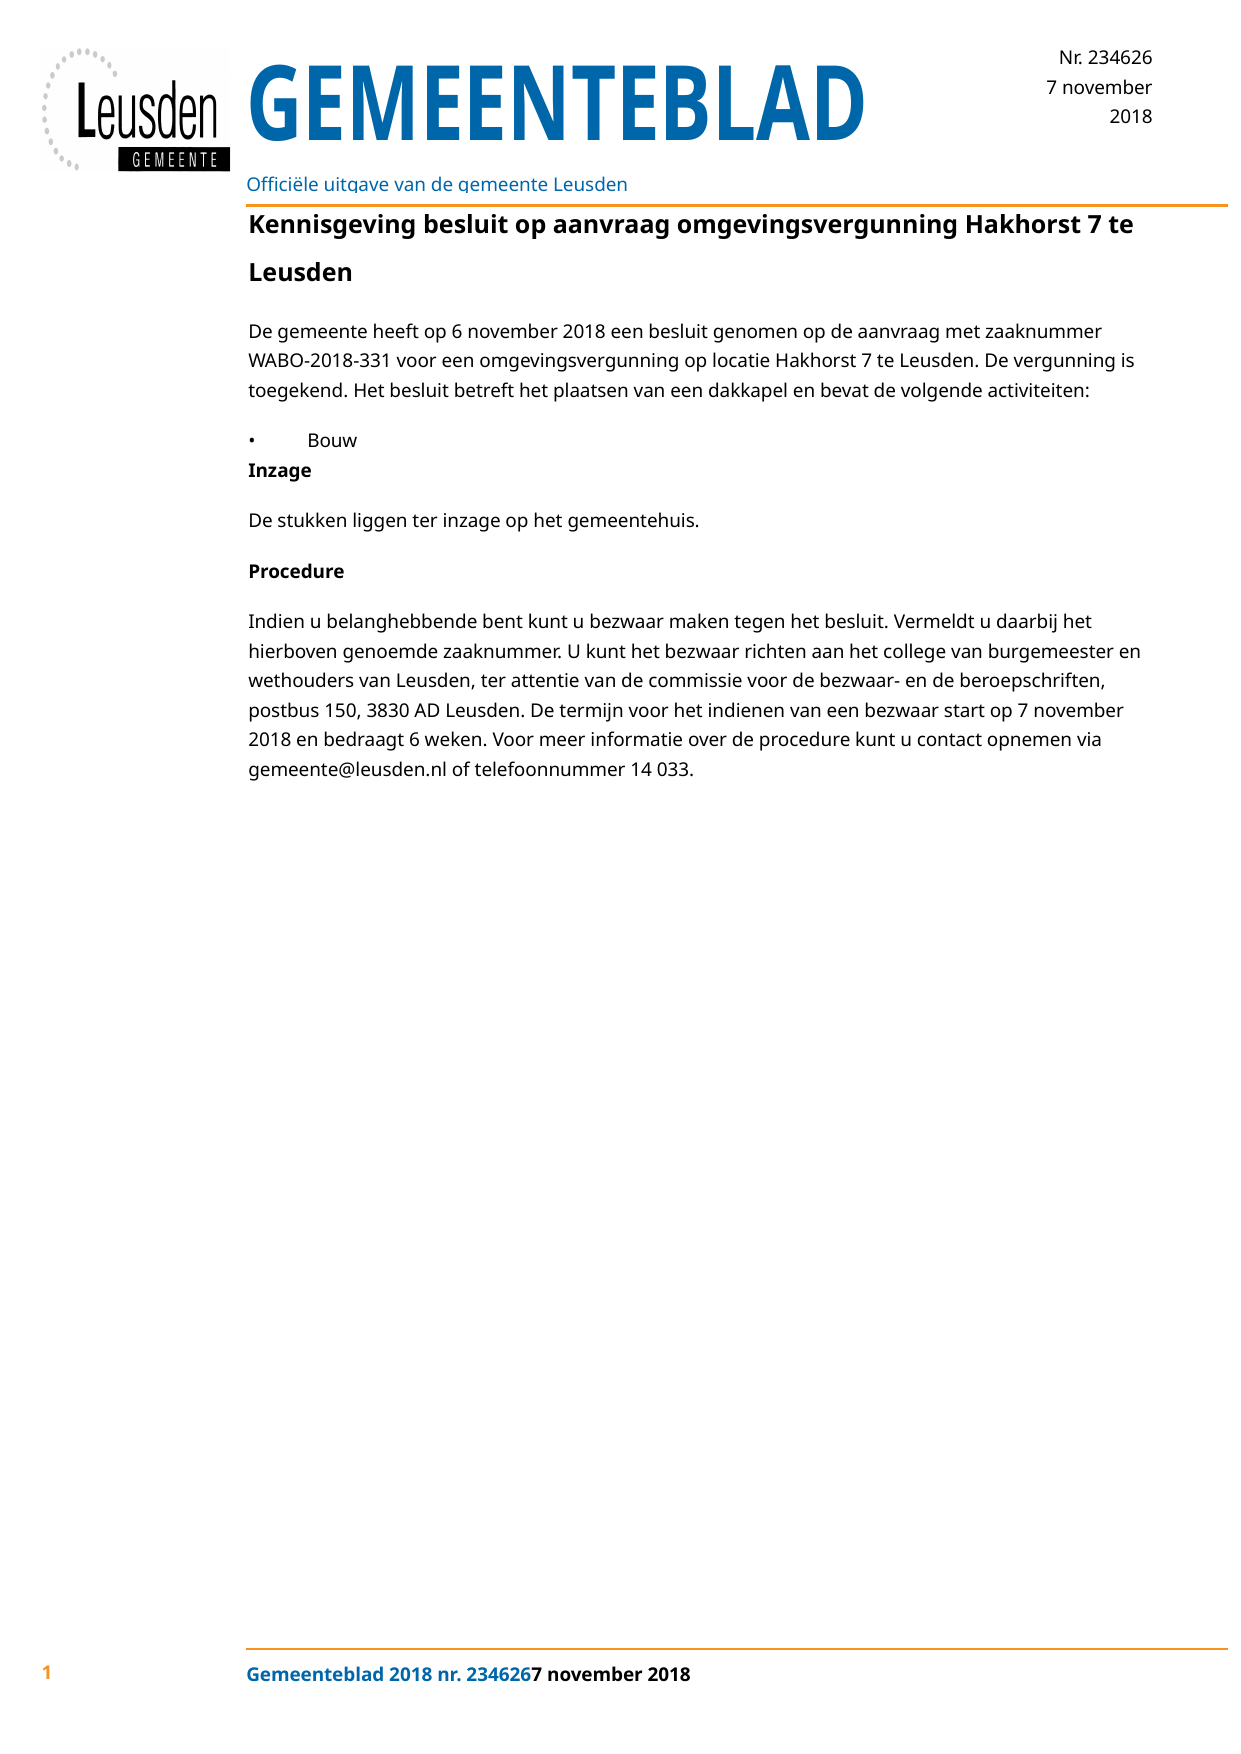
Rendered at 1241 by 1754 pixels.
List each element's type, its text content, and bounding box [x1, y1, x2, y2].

list Bouw [248, 427, 1152, 453]
text De gemeente heeft op 6 november 2018 een besluit genomen op de aanvraag met zaaknummer WABO-2018-331 voor een omgevingsvergunning op locatie Hakhorst 7 te Leusden. De vergunning is toegekend. Het besluit betreft het plaatsen van een dakkapel en bevat de volgende activiteiten: [248, 318, 1152, 403]
text Indien u belanghebbende bent kunt u bezwaar maken tegen het besluit. Vermeldt u daarbij het hierboven genoemde zaaknummer. U kunt het bezwaar richten aan het college van burgemeester en wethouders van Leusden, ter attentie van de commissie voor de bezwaar- en de beroepschriften, postbus 150, 3830 AD Leusden. De termijn voor het indienen van een bezwaar start op 7 november 2018 en bedraagt 6 weken. Voor meer informatie over de procedure kunt u contact opnemen via gemeente@leusden.nl of telefoonnummer 14 033. [248, 608, 1152, 782]
text Inzage [248, 457, 1152, 483]
picture [41, 47, 231, 172]
text De stukken liggen ter inzage op het gemeentehuis. [248, 507, 1152, 533]
text Kennisgeving besluit op aanvraag omgevingsvergunning Hakhorst 7 te Leusden [248, 207, 1152, 288]
text Procedure [248, 558, 1152, 584]
